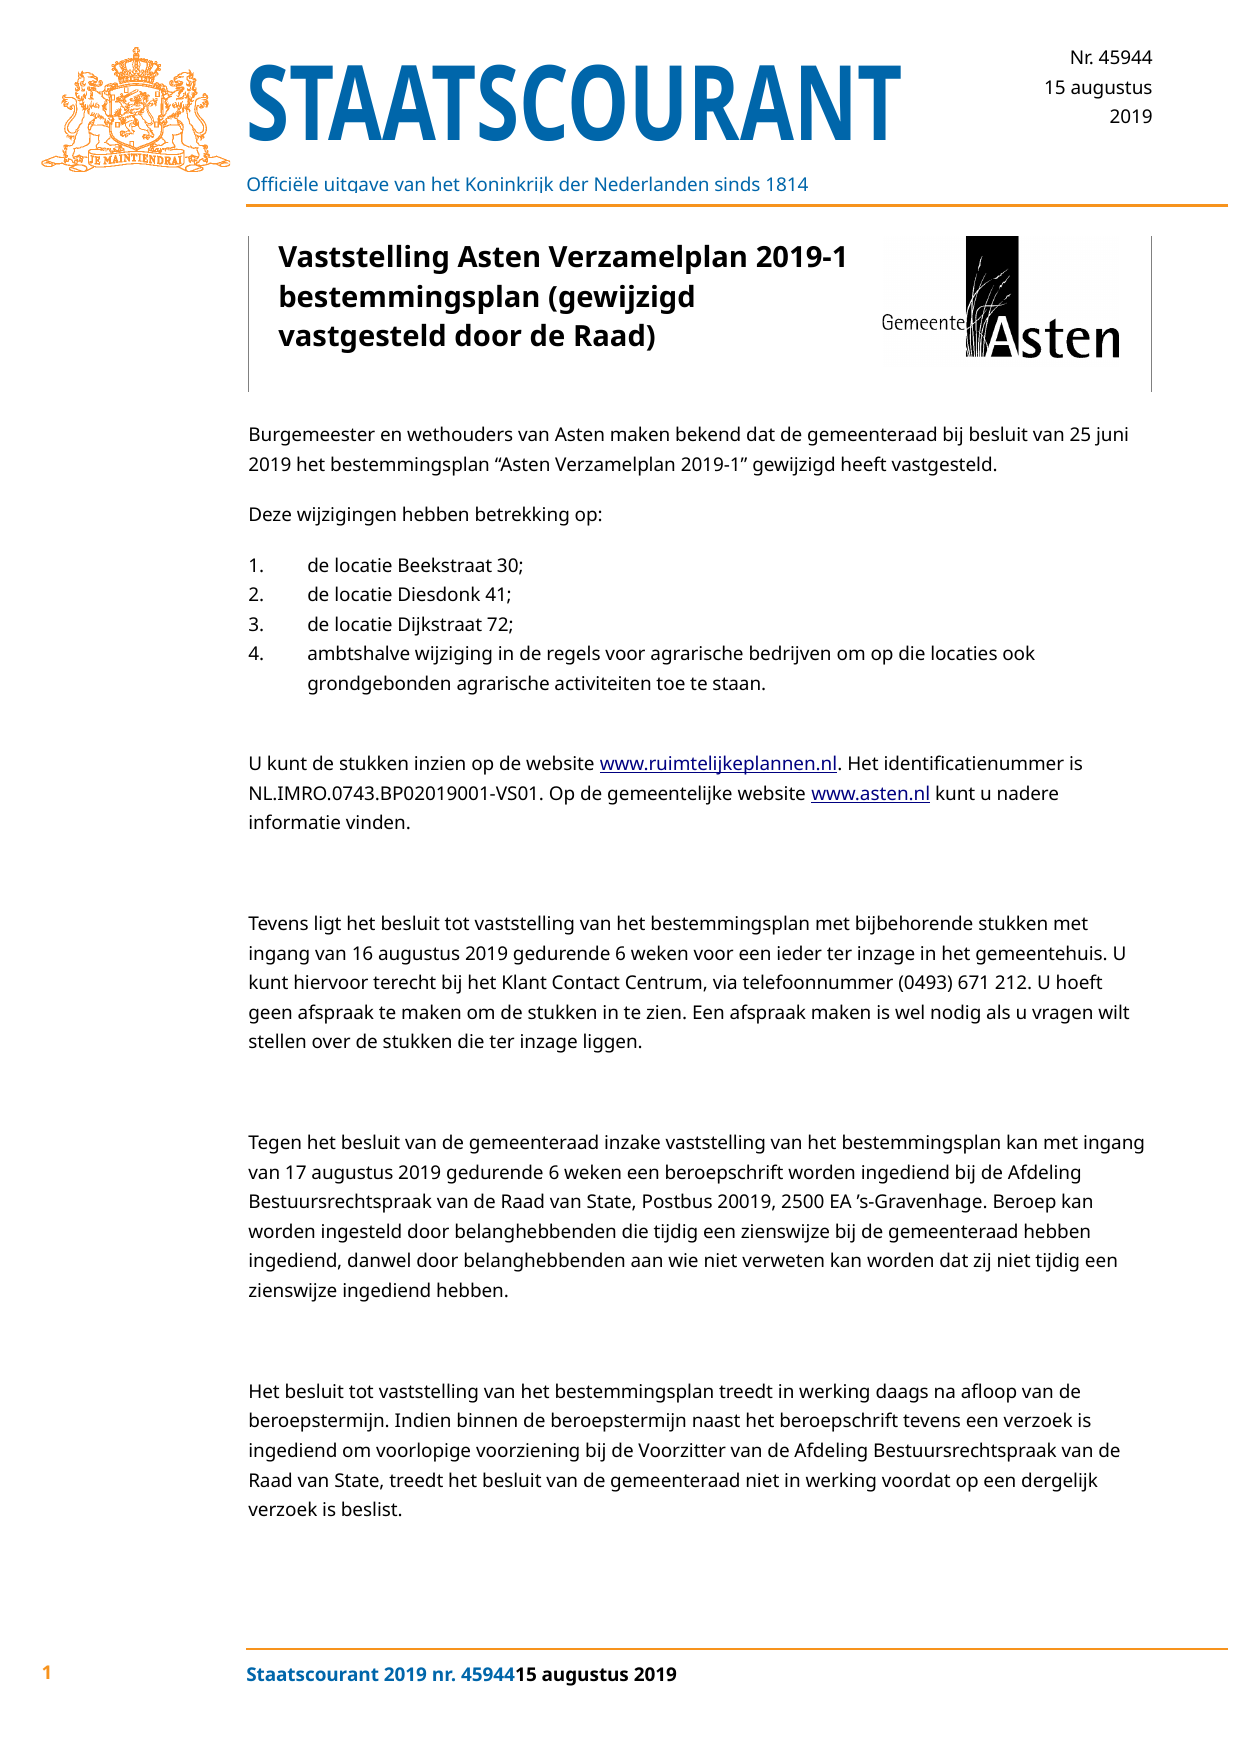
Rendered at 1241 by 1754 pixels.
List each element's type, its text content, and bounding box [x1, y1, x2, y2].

text Het besluit tot vaststelling van het bestemmingsplan treedt in werking daags na afloop van de beroepstermijn. Indien binnen de beroepstermijn naast het beroepschrift tevens een verzoek is ingediend om voorlopige voorziening bij de Voorzitter van de Afdeling Bestuursrechtspraak van de Raad van State, treedt het besluit van de gemeenteraad niet in werking voordat op een dergelijk verzoek is beslist. [248, 1378, 1152, 1522]
list ambtshalve wijziging in de regels voor agrarische bedrijven om op die locaties ook grondgebonden agrarische activiteiten toe te staan. [248, 641, 1152, 696]
list de locatie Dijkstraat 72; [248, 611, 1152, 637]
text Deze wijzigingen hebben betrekking op: [248, 501, 1152, 527]
text Tegen het besluit van de gemeenteraad inzake vaststelling van het bestemmingsplan kan met ingang van 17 augustus 2019 gedurende 6 weken een beroepschrift worden ingediend bij de Afdeling Bestuursrechtspraak van de Raad van State, Postbus 20019, 2500 EA ’s-Gravenhage. Beroep kan worden ingesteld door belanghebbenden die tijdig een zienswijze bij de gemeenteraad hebben ingediend, danwel door belanghebbenden aan wie niet verweten kan worden dat zij niet tijdig een zienswijze ingediend hebben. [248, 1129, 1152, 1303]
picture [41, 47, 231, 172]
text Burgemeester en wethouders van Asten maken bekend dat de gemeenteraad bij besluit van 25 juni 2019 het bestemmingsplan “Asten Verzamelplan 2019-1” gewijzigd heeft vastgesteld. [248, 421, 1152, 477]
list de locatie Diesdonk 41; [248, 581, 1152, 607]
table_header Vaststelling Asten Verzamelplan 2019-1 bestemmingsplan (gewijzigd vastgesteld door de Raad) [249, 236, 850, 392]
list de locatie Beekstraat 30; [248, 552, 1152, 577]
text Tevens ligt het besluit tot vaststelling van het bestemmingsplan met bijbehorende stukken met ingang van 16 augustus 2019 gedurende 6 weken voor een ieder ter inzage in het gemeentehuis. U kunt hiervoor terecht bij het Klant Contact Centrum, via telefoonnummer (0493) 671 212. U hoeft geen afspraak te maken om de stukken in te zien. Een afspraak maken is wel nodig als u vragen wilt stellen over de stukken die ter inzage liggen. [248, 910, 1152, 1054]
table_header [850, 236, 1151, 392]
text U kunt de stukken inzien op de website www.ruimtelijkeplannen.nl. Het identificatienummer is NL.IMRO.0743.BP02019001-VS01. Op de gemeentelijke website www.asten.nl kunt u nadere informatie vinden. [248, 750, 1152, 835]
picture [882, 236, 1119, 367]
